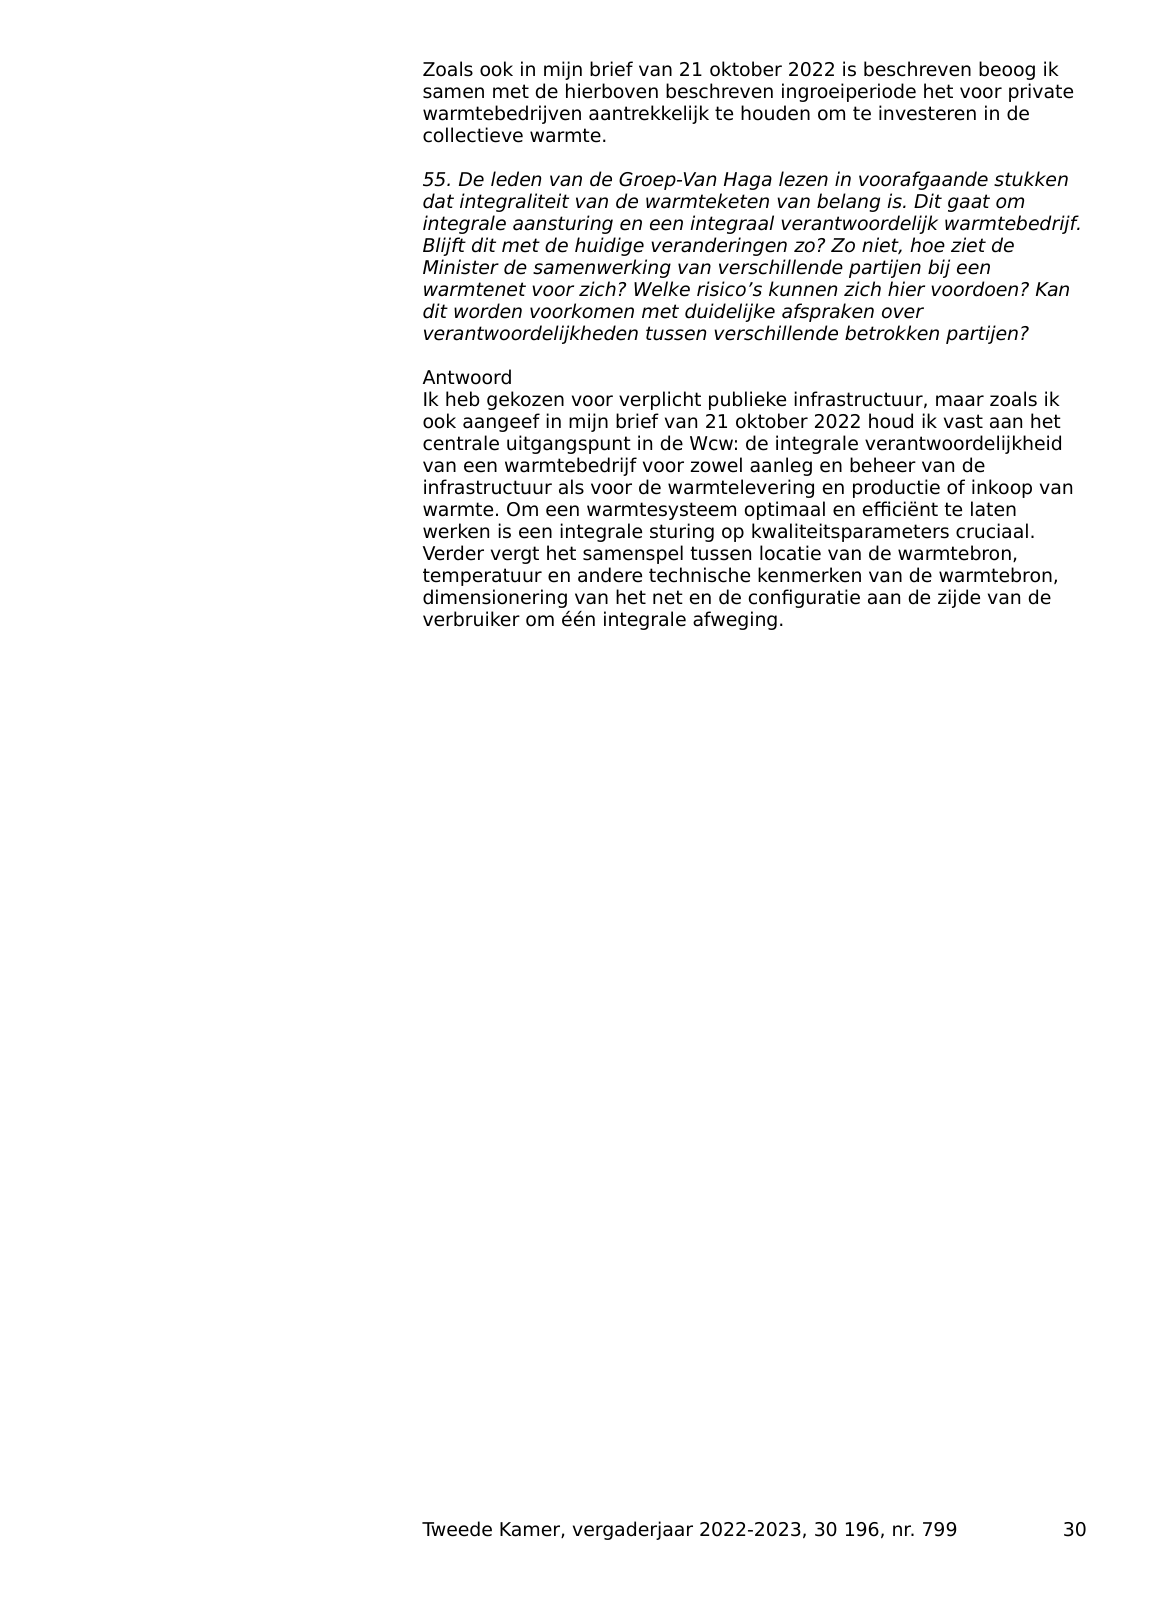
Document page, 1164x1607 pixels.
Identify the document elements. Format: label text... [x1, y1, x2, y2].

text Antwoord [422, 367, 1087, 389]
text Ik heb gekozen voor verplicht publieke infrastructuur, maar zoals ik ook aangeef in mijn brief van 21 oktober 2022 houd ik vast aan het centrale uitgangspunt in de Wcw: de integrale verantwoordelijkheid van een warmtebedrijf voor zowel aanleg en beheer van de infrastructuur als voor de warmtelevering en productie of inkoop van warmte. Om een warmtesysteem optimaal en efficiënt te laten werken is een integrale sturing op kwaliteitsparameters cruciaal. Verder vergt het samenspel tussen locatie van de warmtebron, temperatuur en andere technische kenmerken van de warmtebron, dimensionering van het net en de configuratie aan de zijde van de verbruiker om één integrale afweging. [422, 389, 1087, 631]
text Zoals ook in mijn brief van 21 oktober 2022 is beschreven beoog ik samen met de hierboven beschreven ingroeiperiode het voor private warmtebedrijven aantrekkelijk te houden om te investeren in de collectieve warmte. [422, 59, 1087, 147]
text 55. De leden van de Groep-Van Haga lezen in voorafgaande stukken dat integraliteit van de warmteketen van belang is. Dit gaat om integrale aansturing en een integraal verantwoordelijk warmtebedrijf. Blijft dit met de huidige veranderingen zo? Zo niet, hoe ziet de Minister de samenwerking van verschillende partijen bij een warmtenet voor zich? Welke risico’s kunnen zich hier voordoen? Kan dit worden voorkomen met duidelijke afspraken over verantwoordelijkheden tussen verschillende betrokken partijen? [422, 169, 1087, 345]
